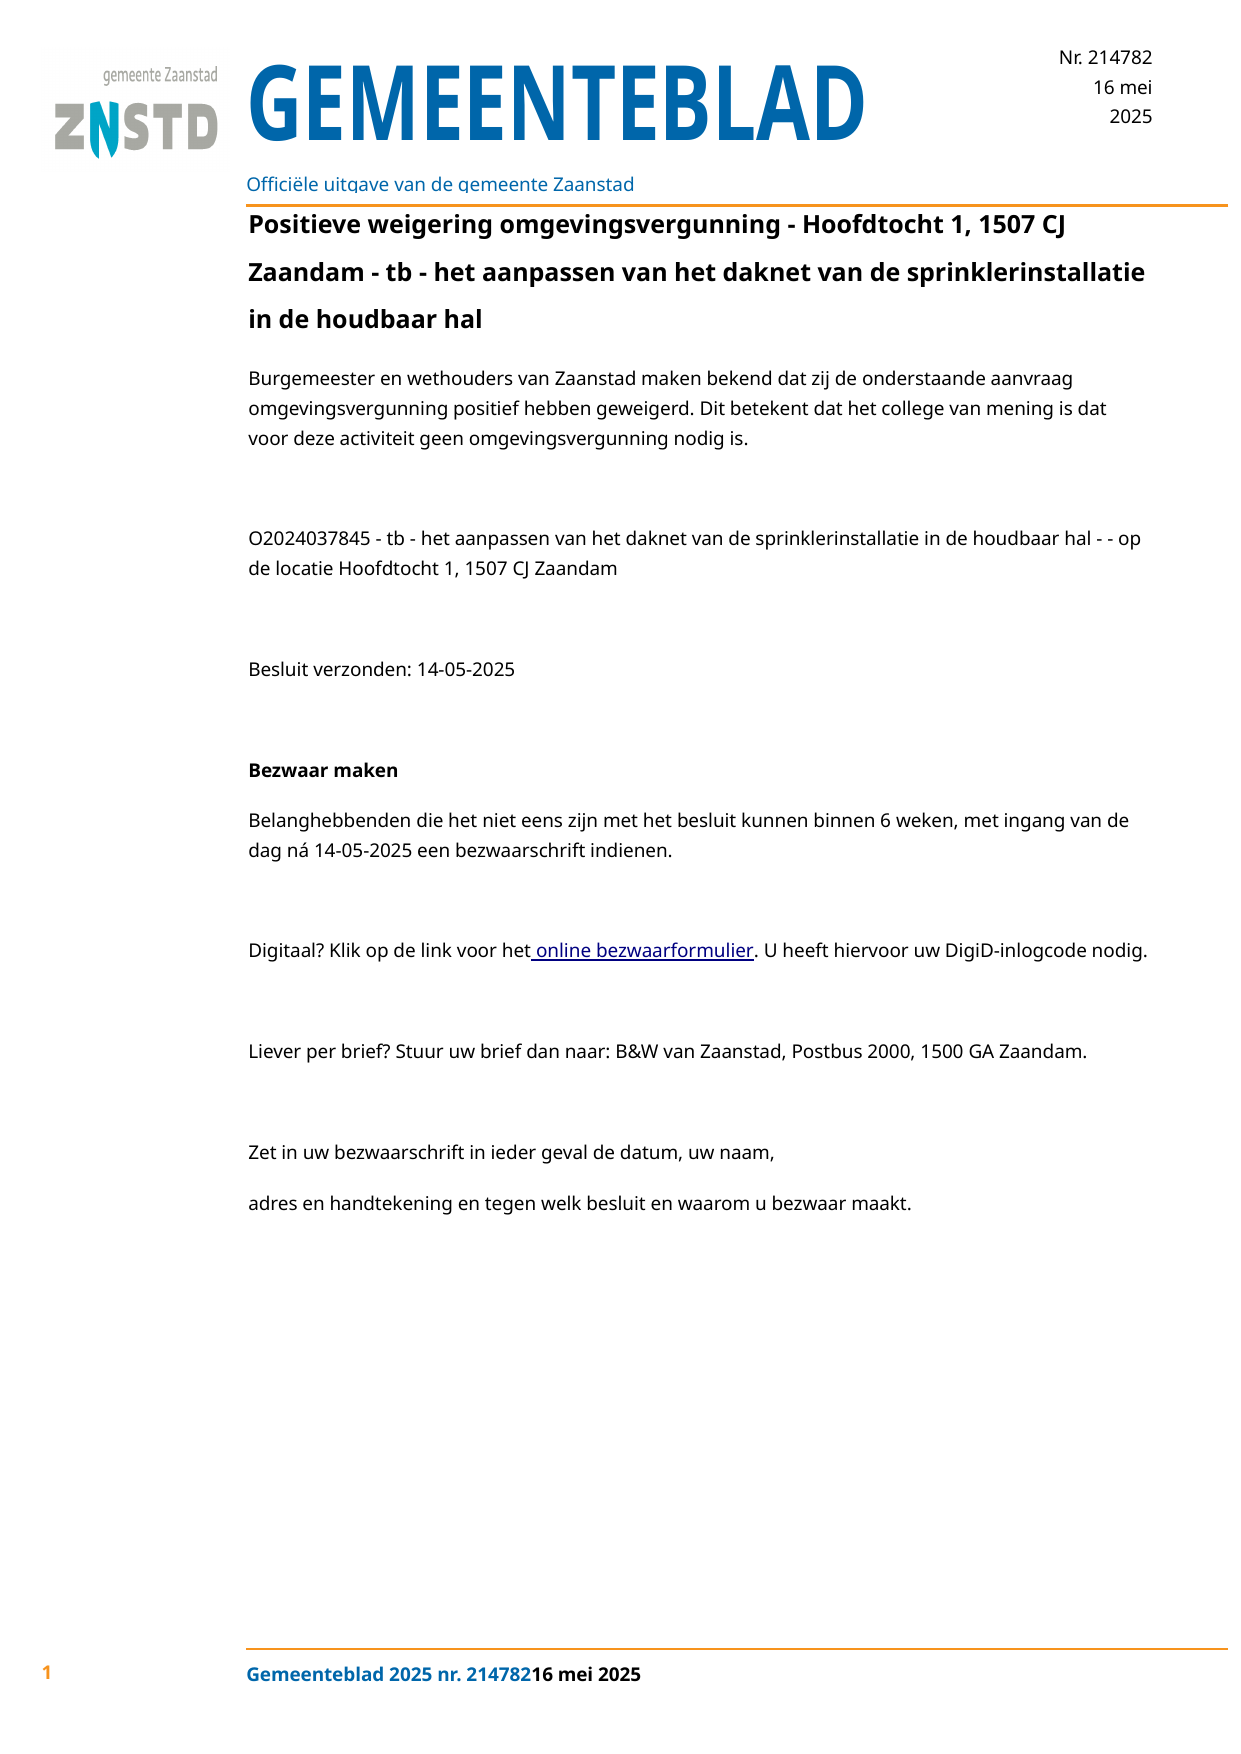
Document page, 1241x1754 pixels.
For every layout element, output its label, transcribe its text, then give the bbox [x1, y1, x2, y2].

text Positieve weigering omgevingsvergunning - Hoofdtocht 1, 1507 CJ Zaandam - tb - het aanpassen van het daknet van de sprinklerinstallatie in de houdbaar hal [248, 207, 1152, 336]
picture [41, 47, 231, 172]
text Belanghebbenden die het niet eens zijn met het besluit kunnen binnen 6 weken, met ingang van de dag ná 14-05-2025 een bezwaarschrift indienen. [248, 807, 1152, 862]
text Digitaal? Klik op de link voor het online bezwaarformulier. U heeft hiervoor uw DigiD-inlogcode nodig. [248, 938, 1152, 963]
text Besluit verzonden: 14-05-2025 [248, 656, 1152, 682]
text Burgemeester en wethouders van Zaanstad maken bekend dat zij de onderstaande aanvraag omgevingsvergunning positief hebben geweigerd. Dit betekent dat het college van mening is dat voor deze activiteit geen omgevingsvergunning nodig is. [248, 366, 1152, 450]
text Bezwaar maken [248, 757, 1152, 782]
text O2024037845 - tb - het aanpassen van het daknet van de sprinklerinstallatie in de houdbaar hal - - op de locatie Hoofdtocht 1, 1507 CJ Zaandam [248, 526, 1152, 581]
text Zet in uw bezwaarschrift in ieder geval de datum, uw naam, [248, 1139, 1152, 1165]
text adres en handtekening en tegen welk besluit en waarom u bezwaar maakt. [248, 1190, 1152, 1215]
text Liever per brief? Stuur uw brief dan naar: B&W van Zaanstad, Postbus 2000, 1500 GA Zaandam. [248, 1038, 1152, 1064]
